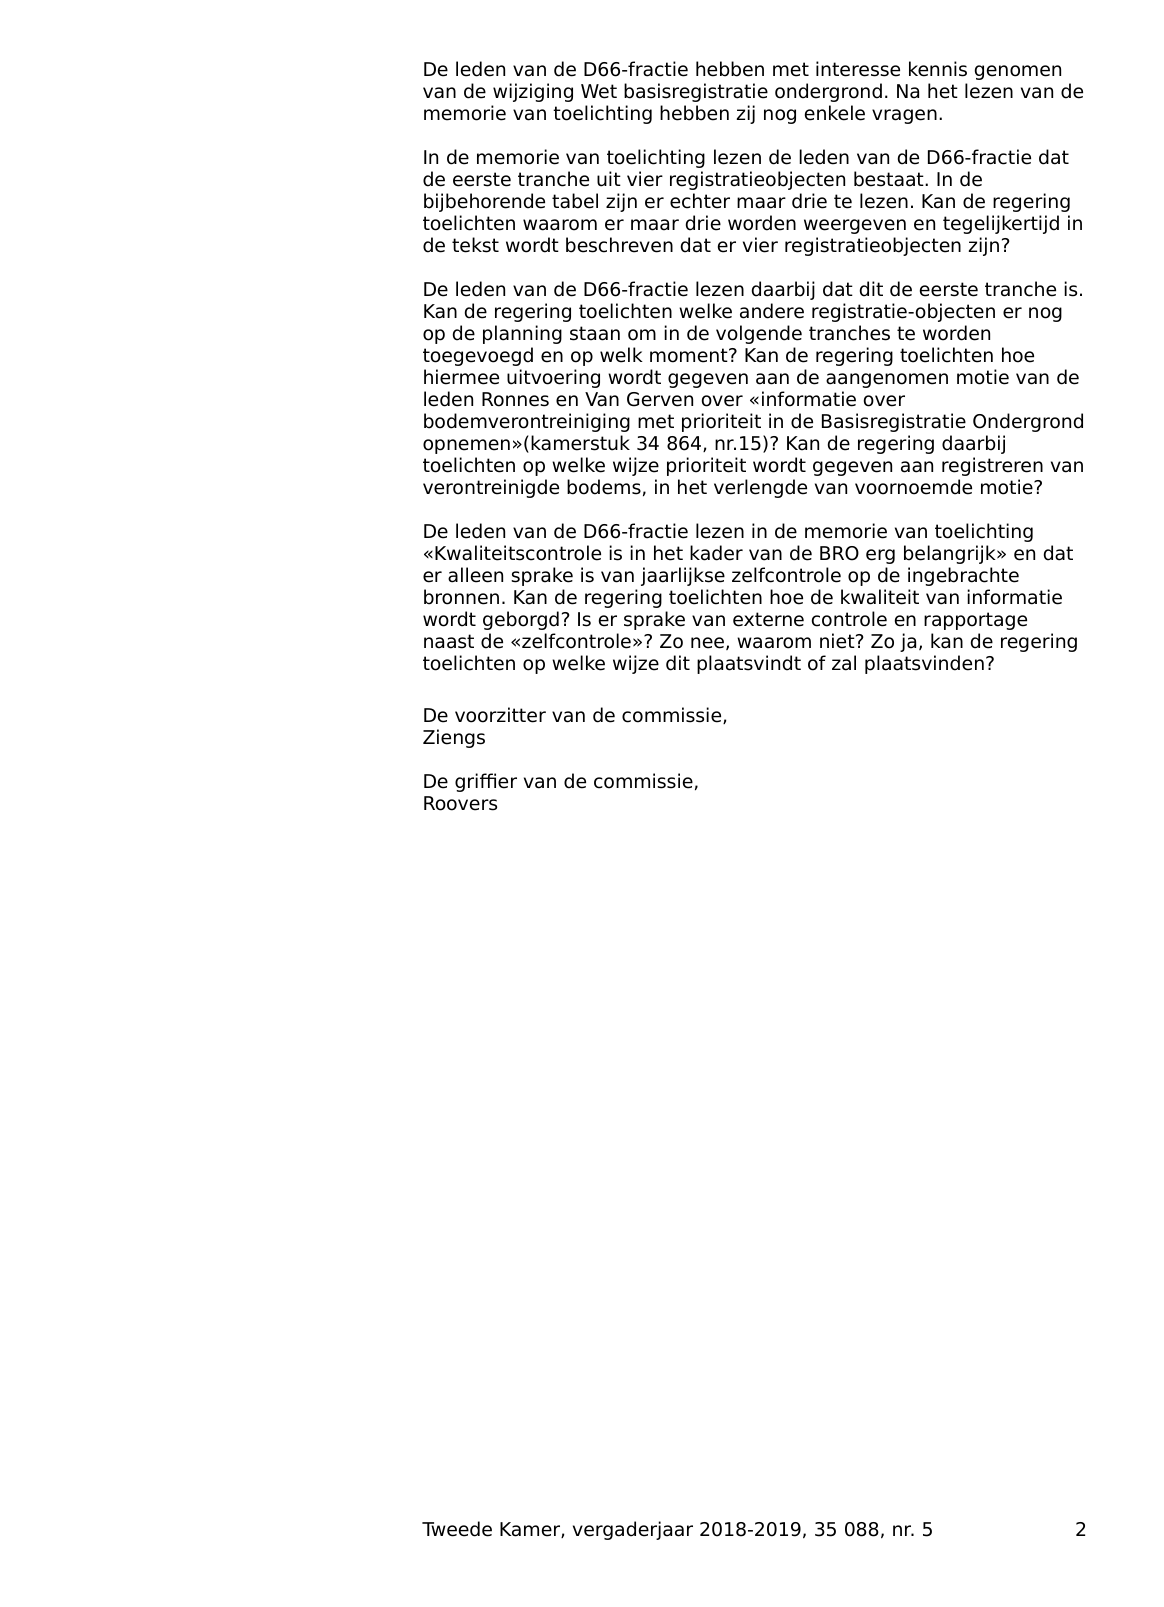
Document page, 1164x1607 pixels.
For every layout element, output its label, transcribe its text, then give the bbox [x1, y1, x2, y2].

text In de memorie van toelichting lezen de leden van de D66-fractie dat de eerste tranche uit vier registratieobjecten bestaat. In de bijbehorende tabel zijn er echter maar drie te lezen. Kan de regering toelichten waarom er maar drie worden weergeven en tegelijkertijd in de tekst wordt beschreven dat er vier registratieobjecten zijn? [422, 147, 1087, 257]
text De leden van de D66-fractie hebben met interesse kennis genomen van de wijziging Wet basisregistratie ondergrond. Na het lezen van de memorie van toelichting hebben zij nog enkele vragen. [422, 59, 1087, 125]
text De leden van de D66-fractie lezen daarbij dat dit de eerste tranche is. Kan de regering toelichten welke andere registratie-objecten er nog op de planning staan om in de volgende tranches te worden toegevoegd en op welk moment? Kan de regering toelichten hoe hiermee uitvoering wordt gegeven aan de aangenomen motie van de leden Ronnes en Van Gerven over «informatie over bodemverontreiniging met prioriteit in de Basisregistratie Ondergrond opnemen»(kamerstuk 34 864, nr.15)? Kan de regering daarbij toelichten op welke wijze prioriteit wordt gegeven aan registreren van verontreinigde bodems, in het verlengde van voornoemde motie? [422, 279, 1087, 499]
text De griffier van de commissie, Roovers [422, 771, 1087, 815]
text De voorzitter van de commissie, Ziengs [422, 705, 1087, 749]
text De leden van de D66-fractie lezen in de memorie van toelichting «Kwaliteitscontrole is in het kader van de BRO erg belangrijk» en dat er alleen sprake is van jaarlijkse zelfcontrole op de ingebrachte bronnen. Kan de regering toelichten hoe de kwaliteit van informatie wordt geborgd? Is er sprake van externe controle en rapportage naast de «zelfcontrole»? Zo nee, waarom niet? Zo ja, kan de regering toelichten op welke wijze dit plaatsvindt of zal plaatsvinden? [422, 521, 1087, 675]
